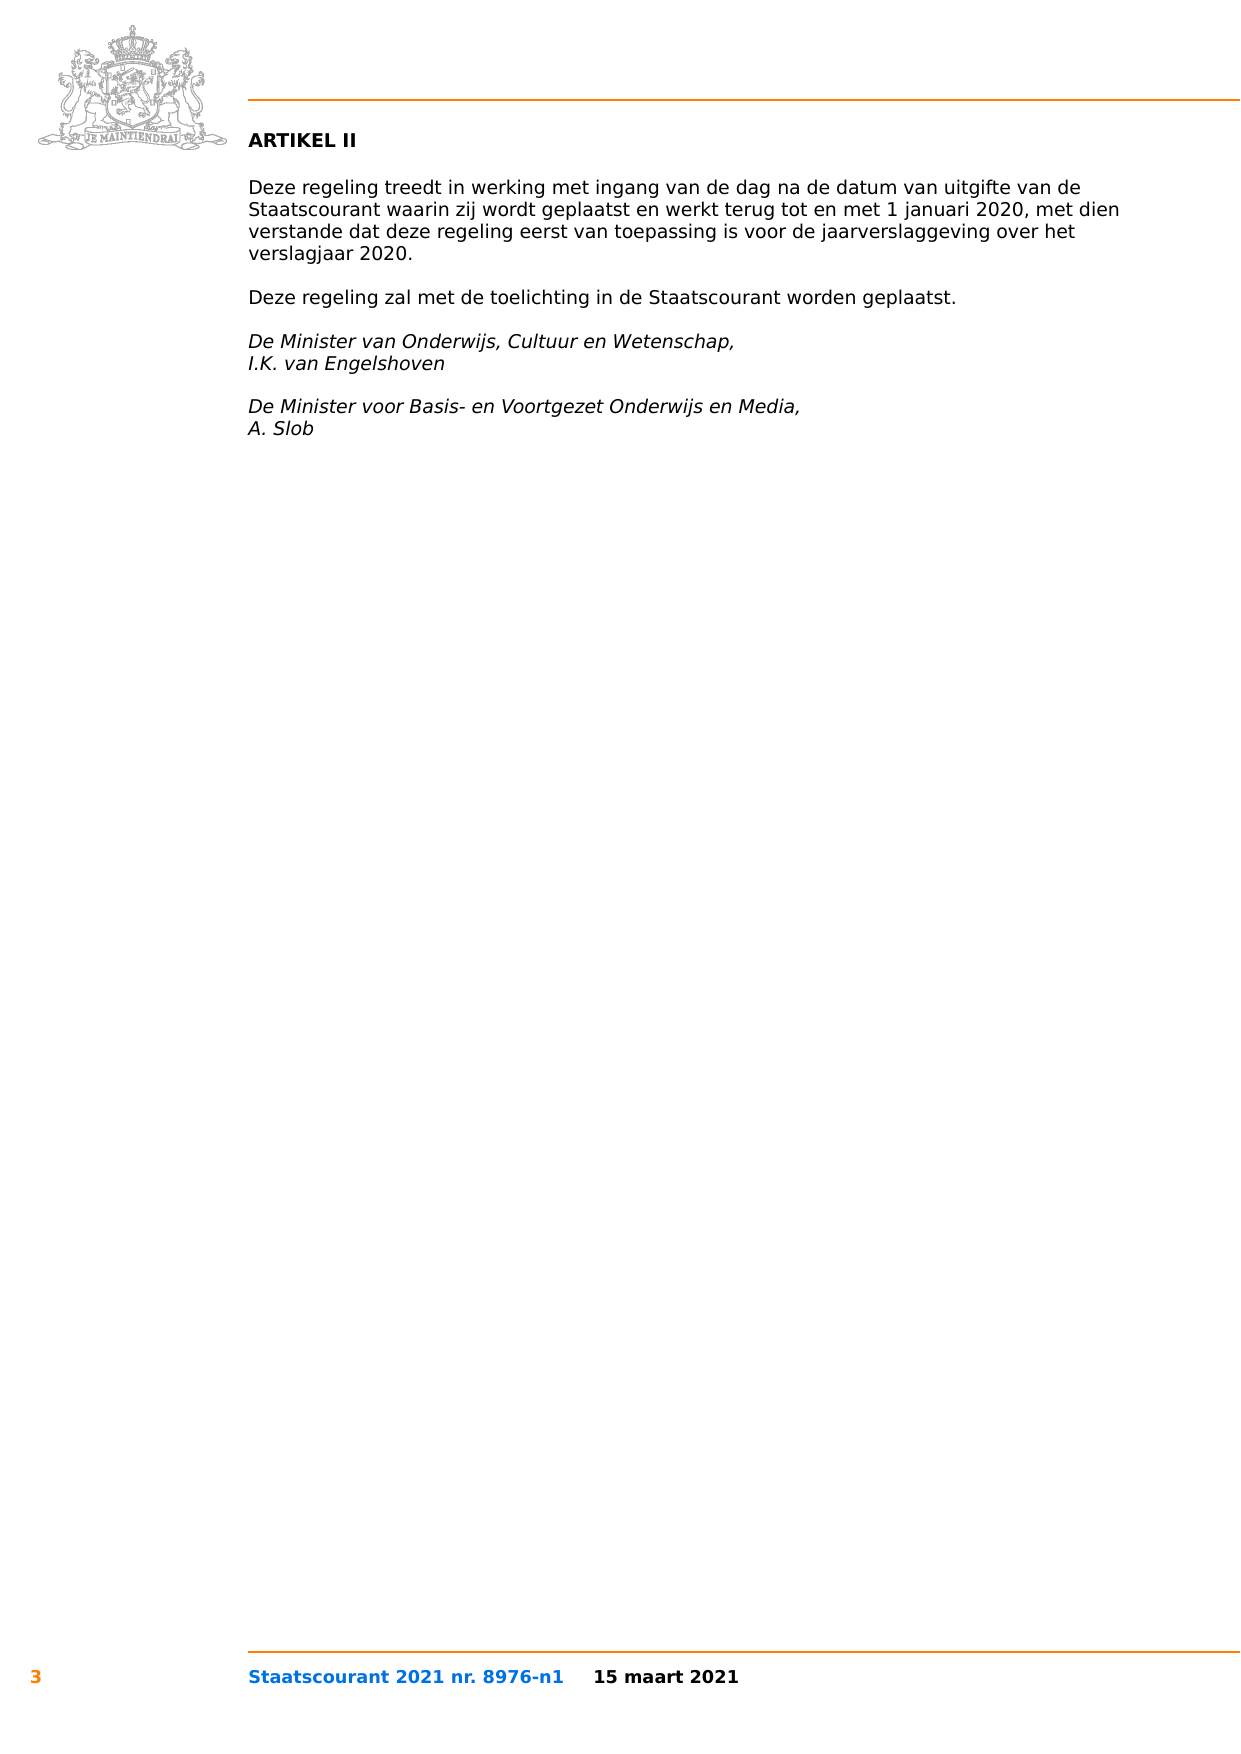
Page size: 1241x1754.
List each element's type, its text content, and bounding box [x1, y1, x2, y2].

subtitle ARTIKEL II [248, 130, 1163, 152]
picture [38, 25, 227, 150]
text De Minister voor Basis- en Voortgezet Onderwijs en Media, A. Slob [248, 396, 1163, 440]
text Deze regeling zal met de toelichting in de Staatscourant worden geplaatst. [248, 287, 1163, 309]
text De Minister van Onderwijs, Cultuur en Wetenschap, I.K. van Engelshoven [248, 331, 1163, 374]
text Deze regeling treedt in werking met ingang van de dag na de datum van uitgifte van de Staatscourant waarin zij wordt geplaatst en werkt terug tot en met 1 januari 2020, met dien verstande dat deze regeling eerst van toepassing is voor de jaarverslaggeving over het verslagjaar 2020. [248, 177, 1163, 265]
